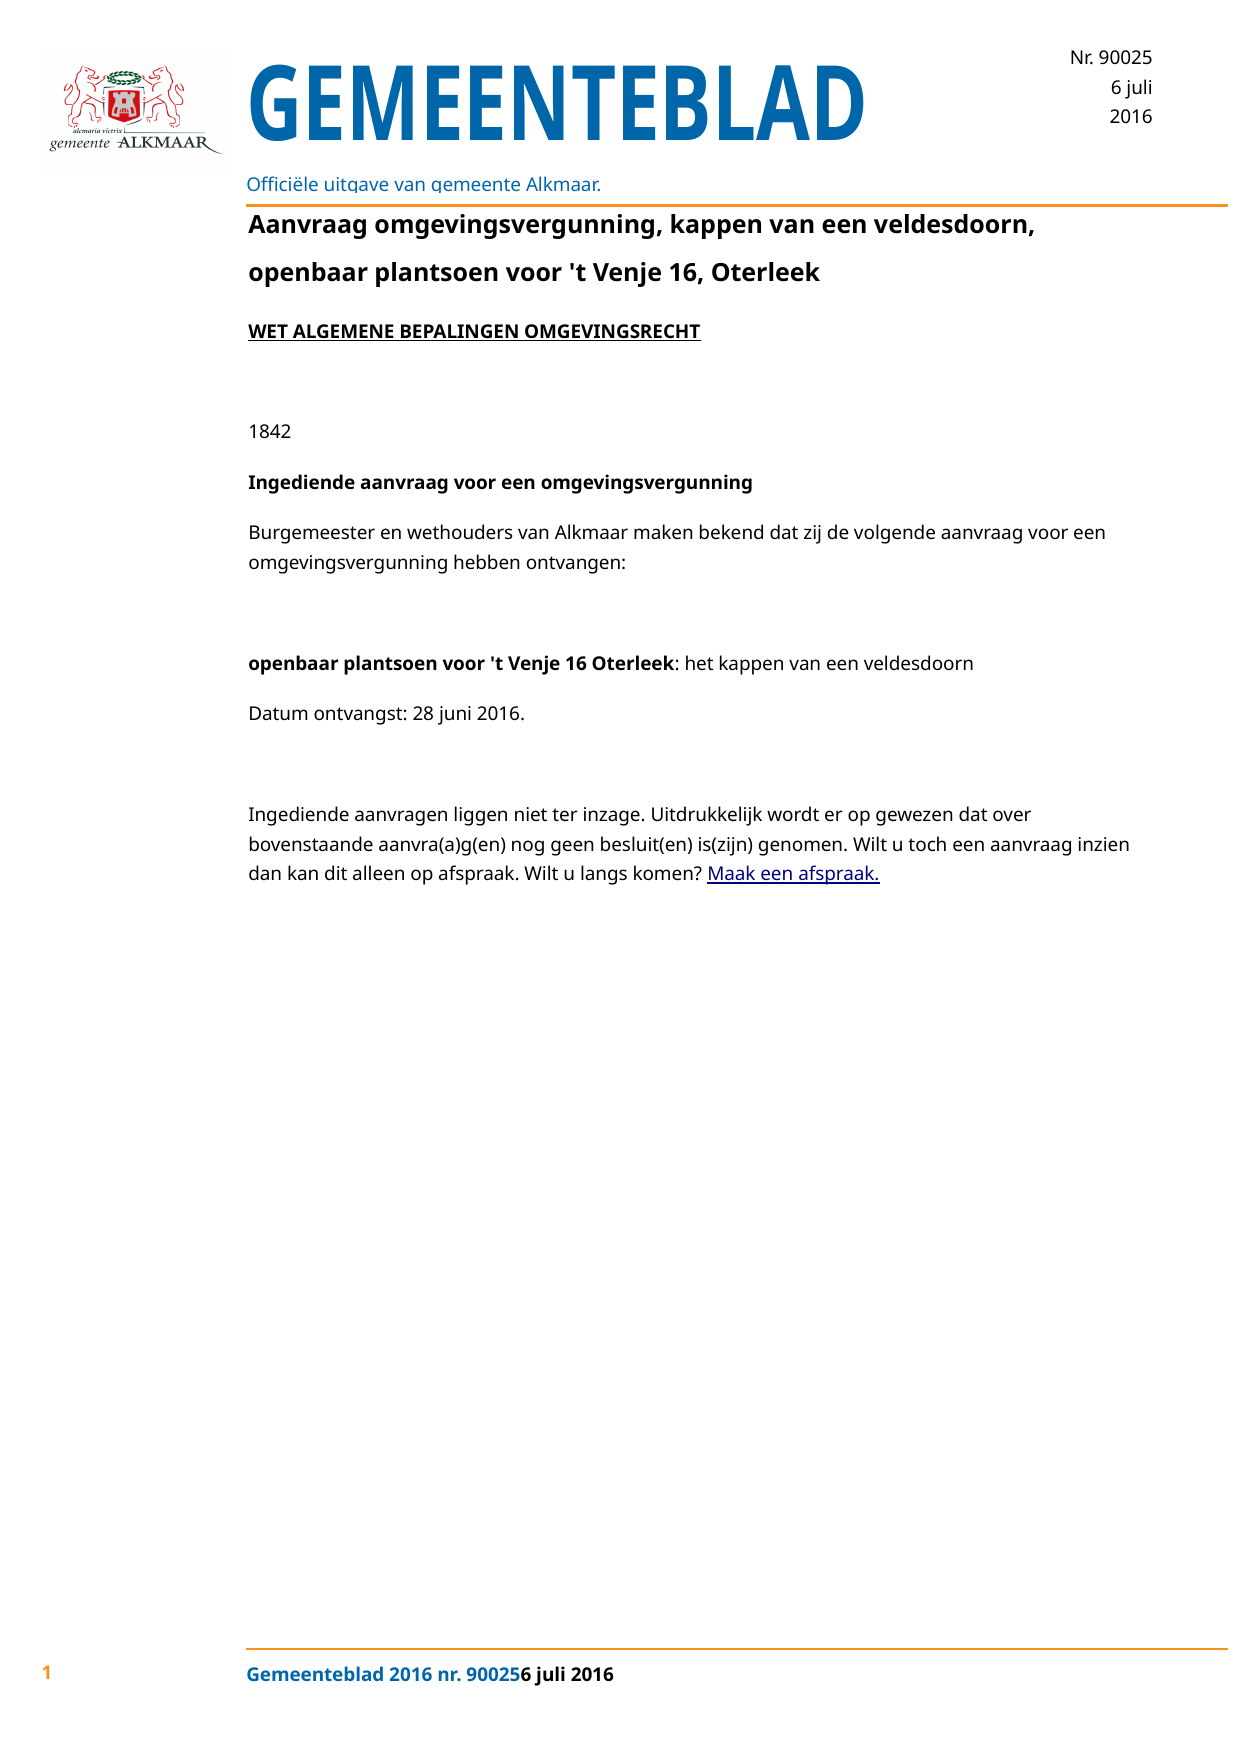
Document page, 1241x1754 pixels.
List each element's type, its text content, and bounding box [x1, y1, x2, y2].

text openbaar plantsoen voor 't Venje 16 Oterleek: het kappen van een veldesdoorn [248, 650, 1152, 676]
text Burgemeester en wethouders van Alkmaar maken bekend dat zij de volgende aanvraag voor een omgevingsvergunning hebben ontvangen: [248, 519, 1152, 575]
picture [41, 47, 231, 172]
text WET ALGEMENE BEPALINGEN OMGEVINGSRECHT [248, 318, 1152, 344]
text Aanvraag omgevingsvergunning, kappen van een veldesdoorn, openbaar plantsoen voor 't Venje 16, Oterleek [248, 207, 1152, 288]
text Ingediende aanvraag voor een omgevingsvergunning [248, 469, 1152, 495]
text Ingediende aanvragen liggen niet ter inzage. Uitdrukkelijk wordt er op gewezen dat over bovenstaande aanvra(a)g(en) nog geen besluit(en) is(zijn) genomen. Wilt u toch een aanvraag inzien dan kan dit alleen op afspraak. Wilt u langs komen? Maak een afspraak. [248, 801, 1152, 886]
text Datum ontvangst: 28 juni 2016. [248, 700, 1152, 726]
text 1842 [248, 419, 1152, 444]
